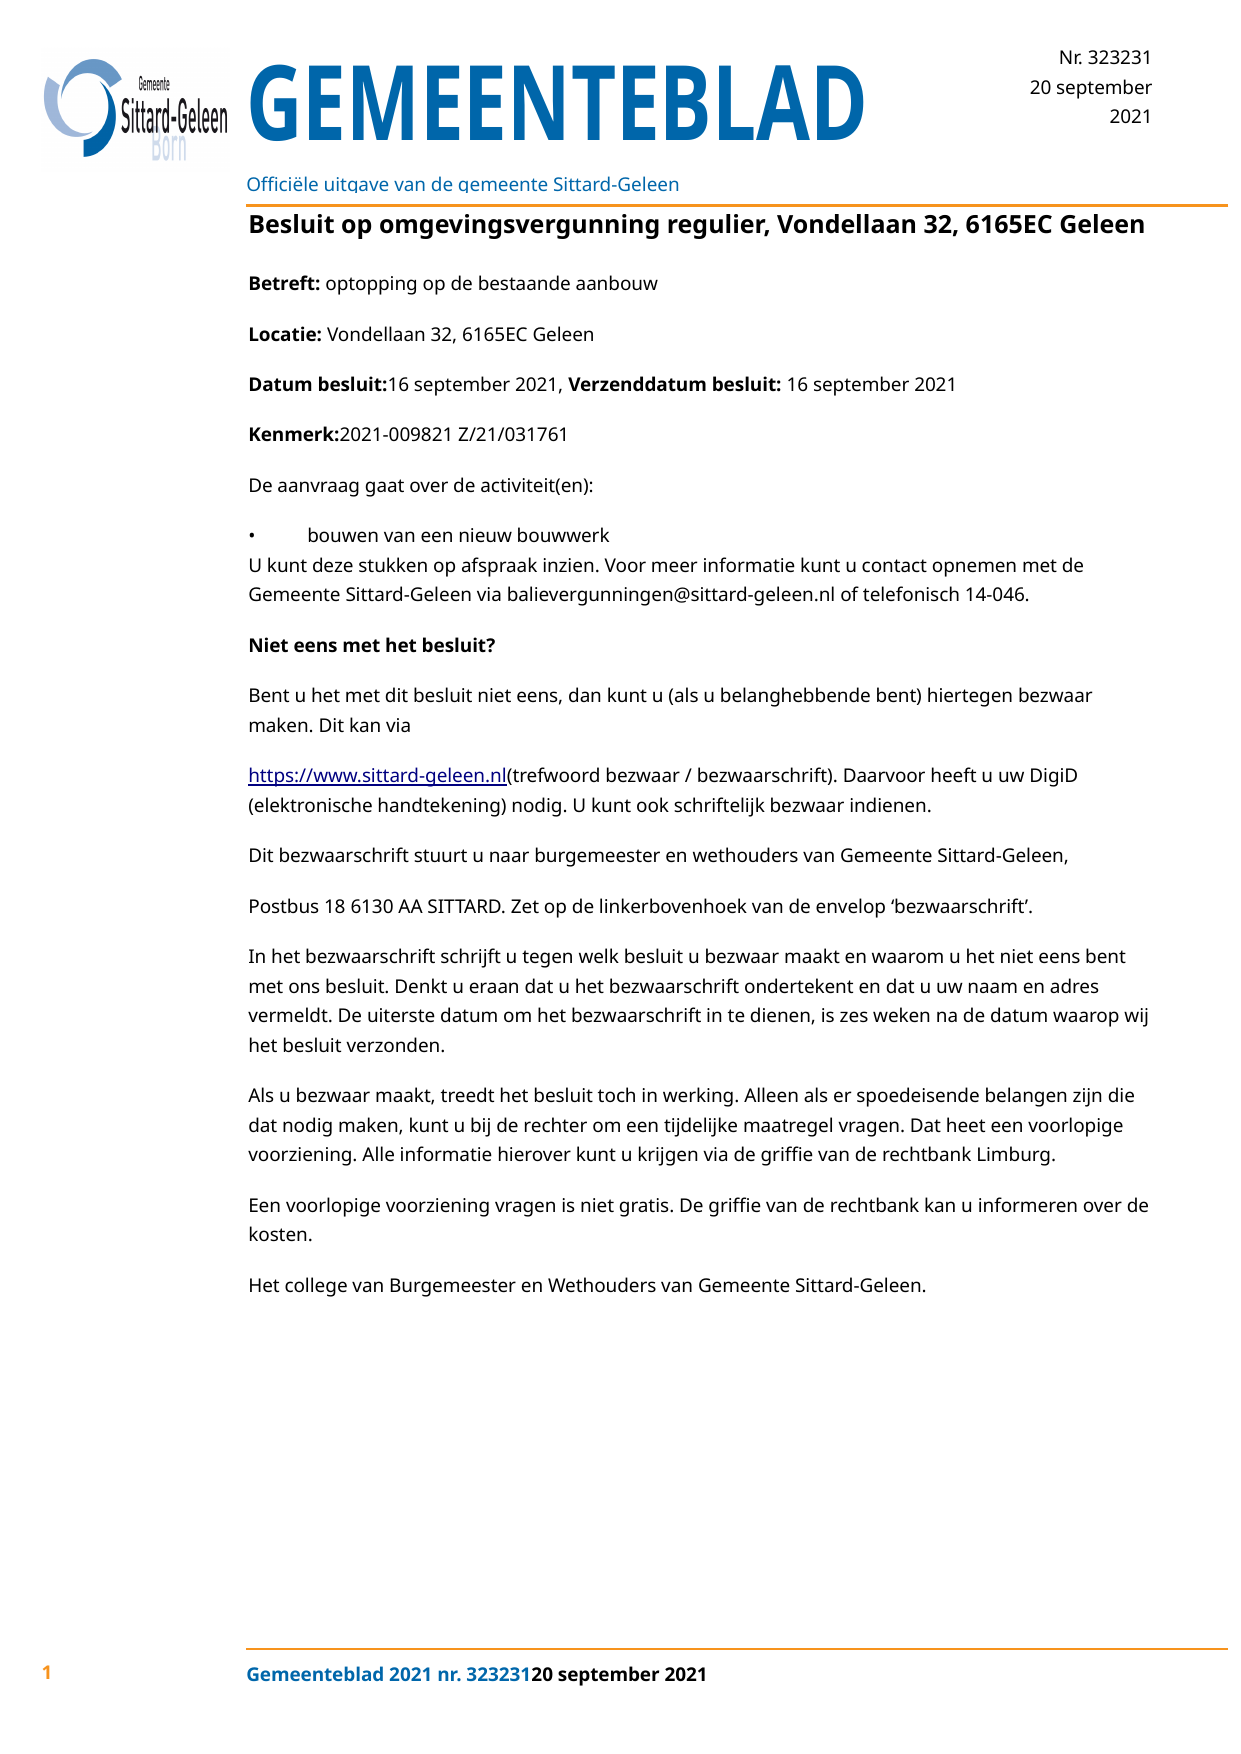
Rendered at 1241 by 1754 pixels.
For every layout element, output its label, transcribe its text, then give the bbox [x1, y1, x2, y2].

text Besluit op omgevingsvergunning regulier, Vondellaan 32, 6165EC Geleen [248, 207, 1152, 241]
text https://www.sittard-geleen.nl(trefwoord bezwaar / bezwaarschrift). Daarvoor heeft u uw DigiD (elektronische handtekening) nodig. U kunt ook schriftelijk bezwaar indienen. [248, 762, 1152, 818]
list bouwen van een nieuw bouwwerk [248, 522, 1152, 548]
text In het bezwaarschrift schrijft u tegen welk besluit u bezwaar maakt en waarom u het niet eens bent met ons besluit. Denkt u eraan dat u het bezwaarschrift ondertekent en dat u uw naam en adres vermeldt. De uiterste datum om het bezwaarschrift in te dienen, is zes weken na de datum waarop wij het besluit verzonden. [248, 943, 1152, 1058]
text Locatie: Vondellaan 32, 6165EC Geleen [248, 321, 1152, 346]
text Bent u het met dit besluit niet eens, dan kunt u (als u belanghebbende bent) hiertegen bezwaar maken. Dit kan via [248, 682, 1152, 738]
text Kenmerk:2021-009821 Z/21/031761 [248, 422, 1152, 447]
text Datum besluit:16 september 2021, Verzenddatum besluit: 16 september 2021 [248, 371, 1152, 397]
text Dit bezwaarschrift stuurt u naar burgemeester en wethouders van Gemeente Sittard-Geleen, [248, 842, 1152, 868]
text Het college van Burgemeester en Wethouders van Gemeente Sittard-Geleen. [248, 1272, 1152, 1298]
text U kunt deze stukken op afspraak inzien. Voor meer informatie kunt u contact opnemen met de Gemeente Sittard-Geleen via balievergunningen@sittard-geleen.nl of telefonisch 14-046. [248, 552, 1152, 607]
text Als u bezwaar maakt, treedt het besluit toch in werking. Alleen als er spoedeisende belangen zijn die dat nodig maken, kunt u bij de rechter om een tijdelijke maatregel vragen. Dat heet een voorlopige voorziening. Alle informatie hierover kunt u krijgen via de griffie van de rechtbank Limburg. [248, 1082, 1152, 1167]
text Een voorlopige voorziening vragen is niet gratis. De griffie van de rechtbank kan u informeren over de kosten. [248, 1192, 1152, 1247]
picture [41, 47, 231, 172]
text Niet eens met het besluit? [248, 632, 1152, 658]
text Betreft: optopping op de bestaande aanbouw [248, 270, 1152, 296]
text De aanvraag gaat over de activiteit(en): [248, 472, 1152, 498]
text Postbus 18 6130 AA SITTARD. Zet op de linkerbovenhoek van de envelop ‘bezwaarschrift’. [248, 893, 1152, 918]
